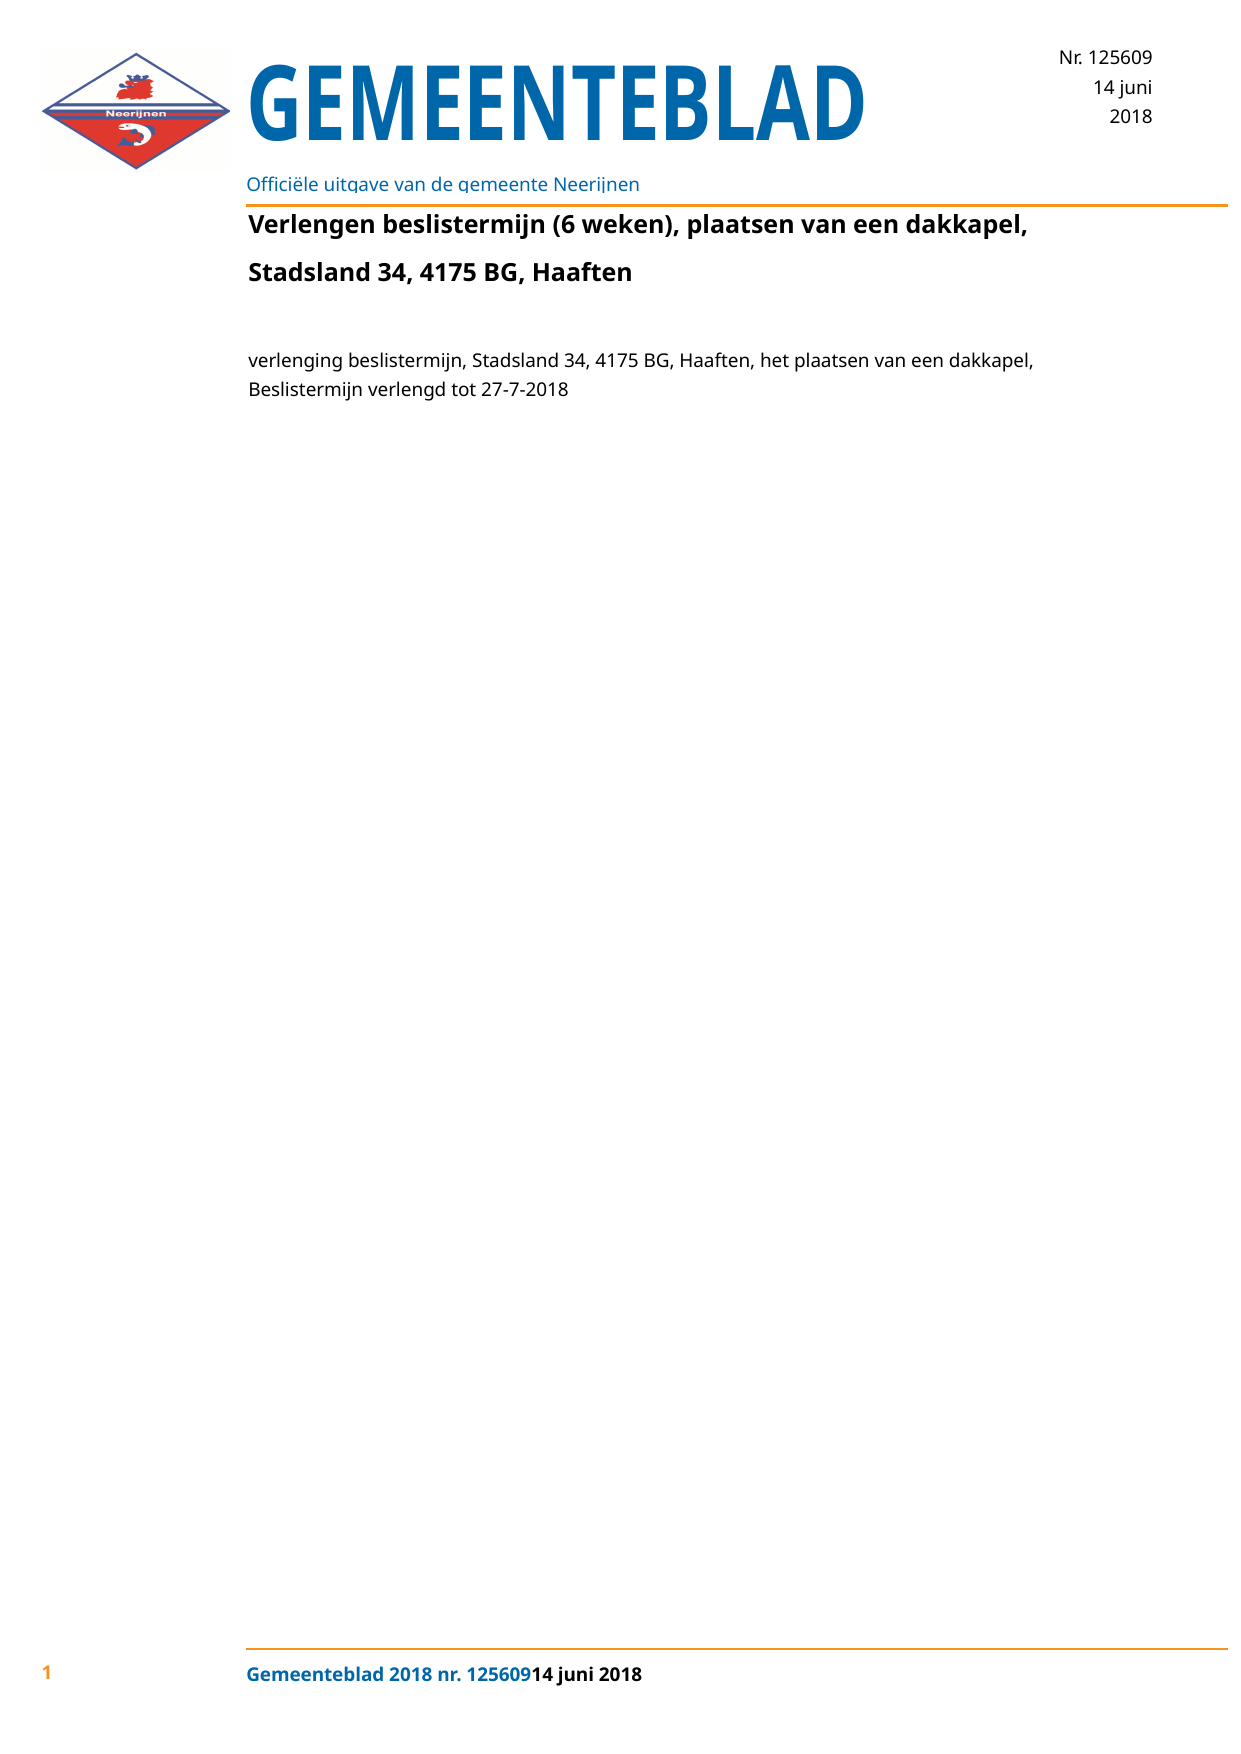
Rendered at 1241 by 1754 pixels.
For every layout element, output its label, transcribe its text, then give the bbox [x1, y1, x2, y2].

table_header [248, 318, 1152, 344]
text Verlengen beslistermijn (6 weken), plaatsen van een dakkapel, Stadsland 34, 4175 BG, Haaften [248, 207, 1152, 288]
table_header verlenging beslistermijn, Stadsland 34, 4175 BG, Haaften, het plaatsen van een dakkapel, Beslistermijn verlengd tot 27-7-2018 [248, 347, 1152, 402]
picture [41, 47, 231, 172]
